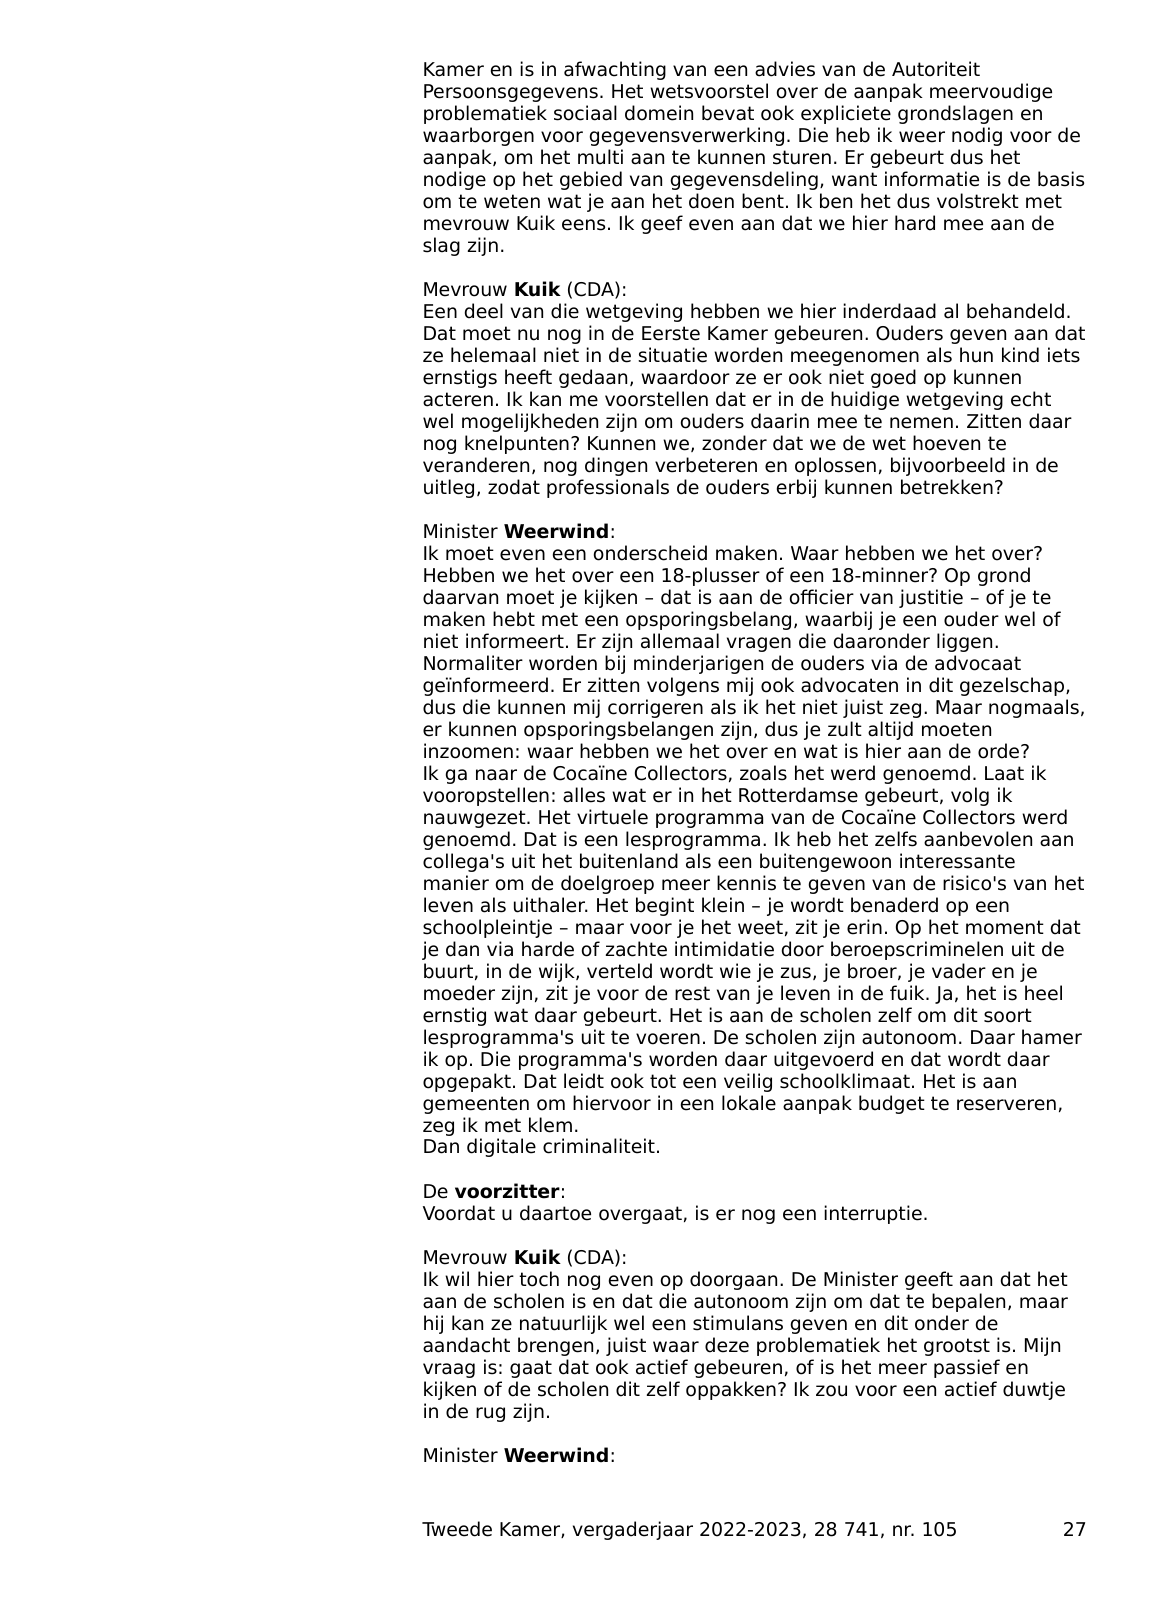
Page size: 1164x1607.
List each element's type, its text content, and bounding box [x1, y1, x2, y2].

text Voordat u daartoe overgaat, is er nog een interruptie. [422, 1203, 1087, 1224]
text Mevrouw Kuik (CDA): [422, 1247, 1087, 1269]
text Minister Weerwind: [422, 521, 1087, 543]
text Kamer en is in afwachting van een advies van de Autoriteit Persoonsgegevens. Het wetsvoorstel over de aanpak meervoudige problematiek sociaal domein bevat ook expliciete grondslagen en waarborgen voor gegevensverwerking. Die heb ik weer nodig voor de aanpak, om het multi aan te kunnen sturen. Er gebeurt dus het nodige op het gebied van gegevensdeling, want informatie is de basis om te weten wat je aan het doen bent. Ik ben het dus volstrekt met mevrouw Kuik eens. Ik geef even aan dat we hier hard mee aan de slag zijn. [422, 59, 1087, 257]
text Ik wil hier toch nog even op doorgaan. De Minister geeft aan dat het aan de scholen is en dat die autonoom zijn om dat te bepalen, maar hij kan ze natuurlijk wel een stimulans geven en dit onder de aandacht brengen, juist waar deze problematiek het grootst is. Mijn vraag is: gaat dat ook actief gebeuren, of is het meer passief en kijken of de scholen dit zelf oppakken? Ik zou voor een actief duwtje in de rug zijn. [422, 1269, 1087, 1423]
text Ik ga naar de Cocaïne Collectors, zoals het werd genoemd. Laat ik vooropstellen: alles wat er in het Rotterdamse gebeurt, volg ik nauwgezet. Het virtuele programma van de Cocaïne Collectors werd genoemd. Dat is een lesprogramma. Ik heb het zelfs aanbevolen aan collega's uit het buitenland als een buitengewoon interessante manier om de doelgroep meer kennis te geven van de risico's van het leven als uithaler. Het begint klein – je wordt benaderd op een schoolpleintje – maar voor je het weet, zit je erin. Op het moment dat je dan via harde of zachte intimidatie door beroepscriminelen uit de buurt, in de wijk, verteld wordt wie je zus, je broer, je vader en je moeder zijn, zit je voor de rest van je leven in de fuik. Ja, het is heel ernstig wat daar gebeurt. Het is aan de scholen zelf om dit soort lesprogramma's uit te voeren. De scholen zijn autonoom. Daar hamer ik op. Die programma's worden daar uitgevoerd en dat wordt daar opgepakt. Dat leidt ook tot een veilig schoolklimaat. Het is aan gemeenten om hiervoor in een lokale aanpak budget te reserveren, zeg ik met klem. [422, 763, 1087, 1136]
text Ik moet even een onderscheid maken. Waar hebben we het over? Hebben we het over een 18-plusser of een 18-minner? Op grond daarvan moet je kijken – dat is aan de officier van justitie – of je te maken hebt met een opsporingsbelang, waarbij je een ouder wel of niet informeert. Er zijn allemaal vragen die daaronder liggen. Normaliter worden bij minderjarigen de ouders via de advocaat geïnformeerd. Er zitten volgens mij ook advocaten in dit gezelschap, dus die kunnen mij corrigeren als ik het niet juist zeg. Maar nogmaals, er kunnen opsporingsbelangen zijn, dus je zult altijd moeten inzoomen: waar hebben we het over en wat is hier aan de orde? [422, 543, 1087, 763]
text Minister Weerwind: [422, 1445, 1087, 1467]
text De voorzitter: [422, 1181, 1087, 1203]
text Dan digitale criminaliteit. [422, 1136, 1087, 1158]
text Een deel van die wetgeving hebben we hier inderdaad al behandeld. Dat moet nu nog in de Eerste Kamer gebeuren. Ouders geven aan dat ze helemaal niet in de situatie worden meegenomen als hun kind iets ernstigs heeft gedaan, waardoor ze er ook niet goed op kunnen acteren. Ik kan me voorstellen dat er in de huidige wetgeving echt wel mogelijkheden zijn om ouders daarin mee te nemen. Zitten daar nog knelpunten? Kunnen we, zonder dat we de wet hoeven te veranderen, nog dingen verbeteren en oplossen, bijvoorbeeld in de uitleg, zodat professionals de ouders erbij kunnen betrekken? [422, 301, 1087, 499]
text Mevrouw Kuik (CDA): [422, 279, 1087, 301]
